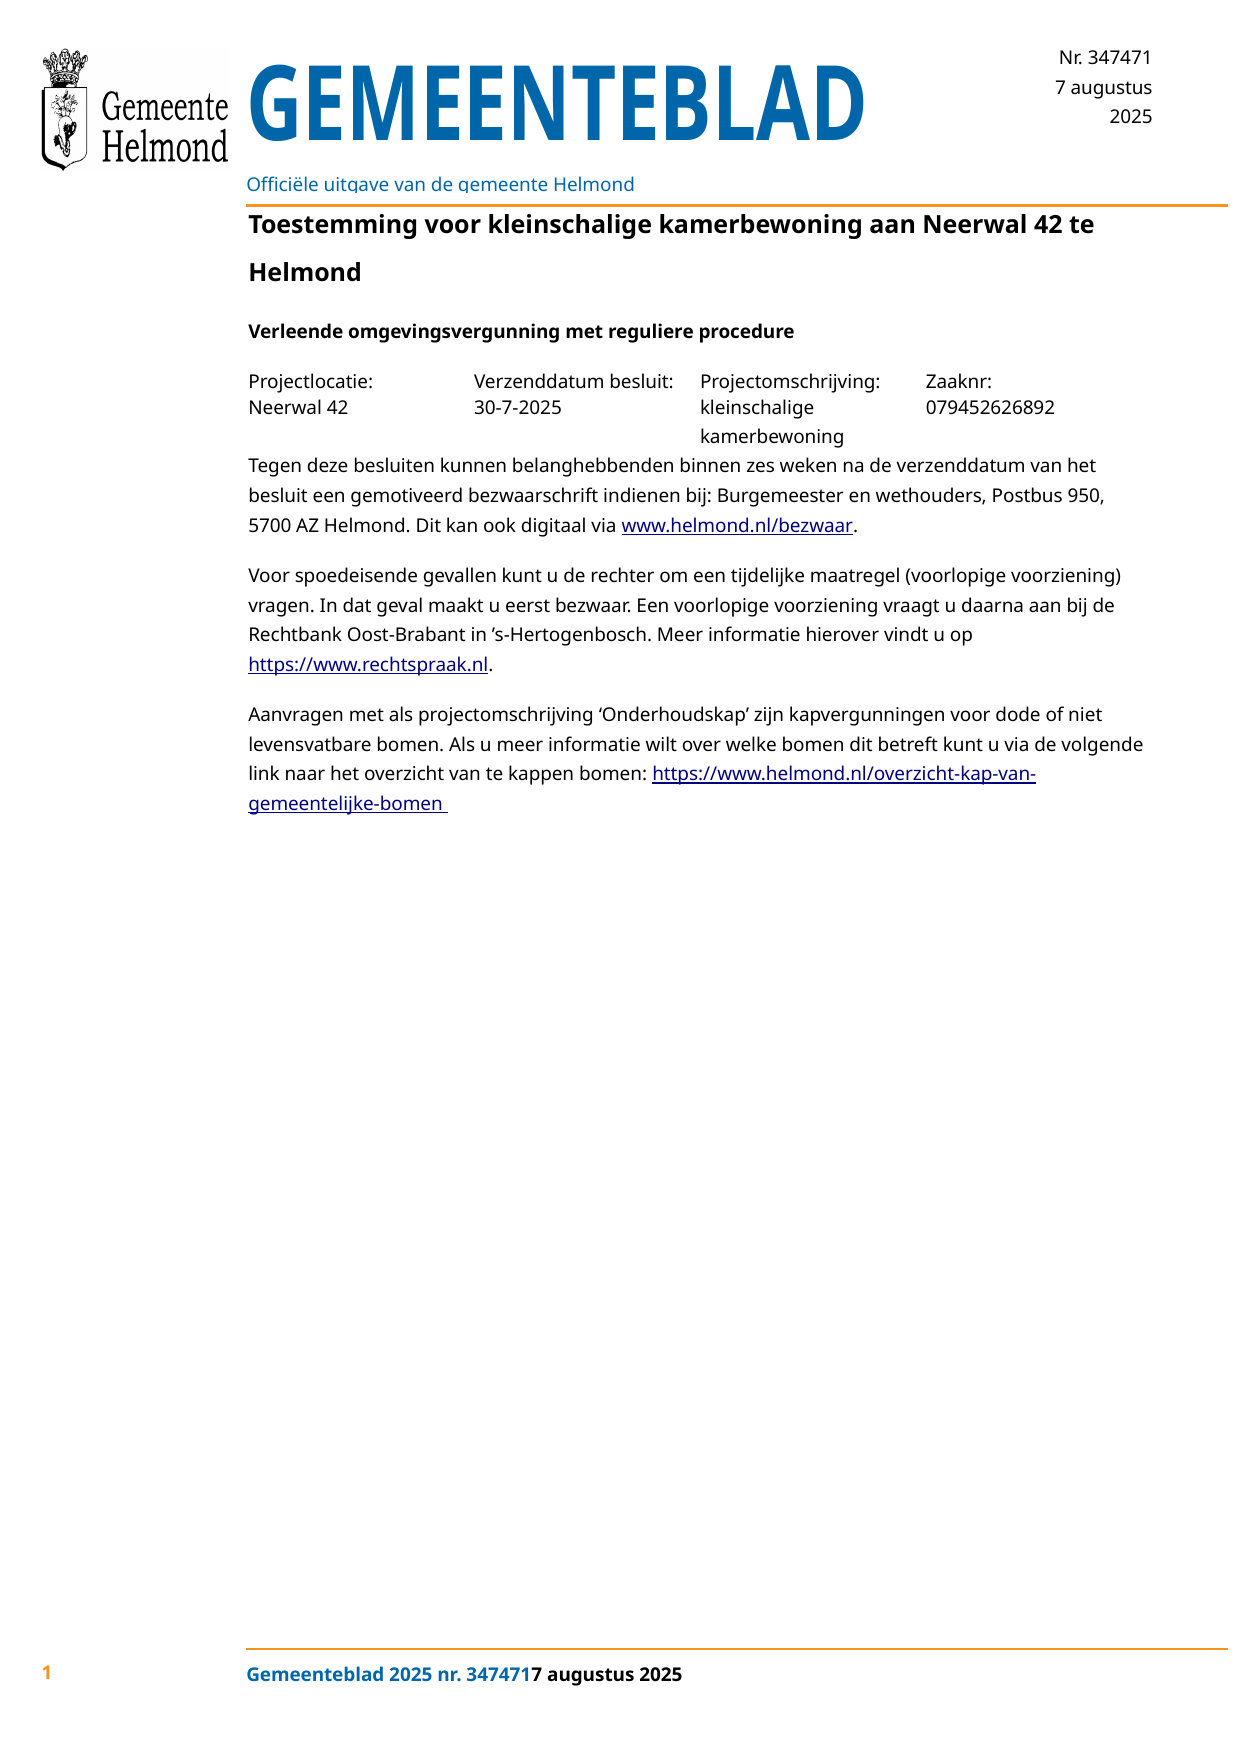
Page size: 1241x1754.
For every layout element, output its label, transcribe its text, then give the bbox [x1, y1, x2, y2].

text Tegen deze besluiten kunnen belanghebbenden binnen zes weken na de verzenddatum van het besluit een gemotiveerd bezwaarschrift indienen bij: Burgemeester en wethouders, Postbus 950, 5700 AZ Helmond. Dit kan ook digitaal via www.helmond.nl/bezwaar. [248, 453, 1152, 538]
text Verleende omgevingsvergunning met reguliere procedure [248, 318, 1152, 344]
text Toestemming voor kleinschalige kamerbewoning aan Neerwal 42 te Helmond [248, 207, 1152, 288]
table_cell 079452626892 [926, 394, 1152, 449]
table_header Zaaknr: [926, 369, 1152, 394]
table_header Projectlocatie: [248, 369, 474, 394]
table_header Projectomschrijving: [700, 369, 926, 394]
table_cell kleinschalige kamerbewoning [700, 394, 926, 449]
text Aanvragen met als projectomschrijving ‘Onderhoudskap’ zijn kapvergunningen voor dode of niet levensvatbare bomen. Als u meer informatie wilt over welke bomen dit betreft kunt u via de volgende link naar het overzicht van te kappen bomen: https://www.helmond.nl/overzicht-kap-van-gemeentelijke-bomen [248, 701, 1152, 816]
picture [41, 47, 231, 172]
table_header Verzenddatum besluit: [474, 369, 700, 394]
table_cell Neerwal 42 [248, 394, 474, 449]
table_cell 30-7-2025 [474, 394, 700, 449]
text Voor spoedeisende gevallen kunt u de rechter om een tijdelijke maatregel (voorlopige voorziening) vragen. In dat geval maakt u eerst bezwaar. Een voorlopige voorziening vraagt u daarna aan bij de Rechtbank Oost-Brabant in ’s-Hertogenbosch. Meer informatie hierover vindt u op https://www.rechtspraak.nl. [248, 562, 1152, 677]
